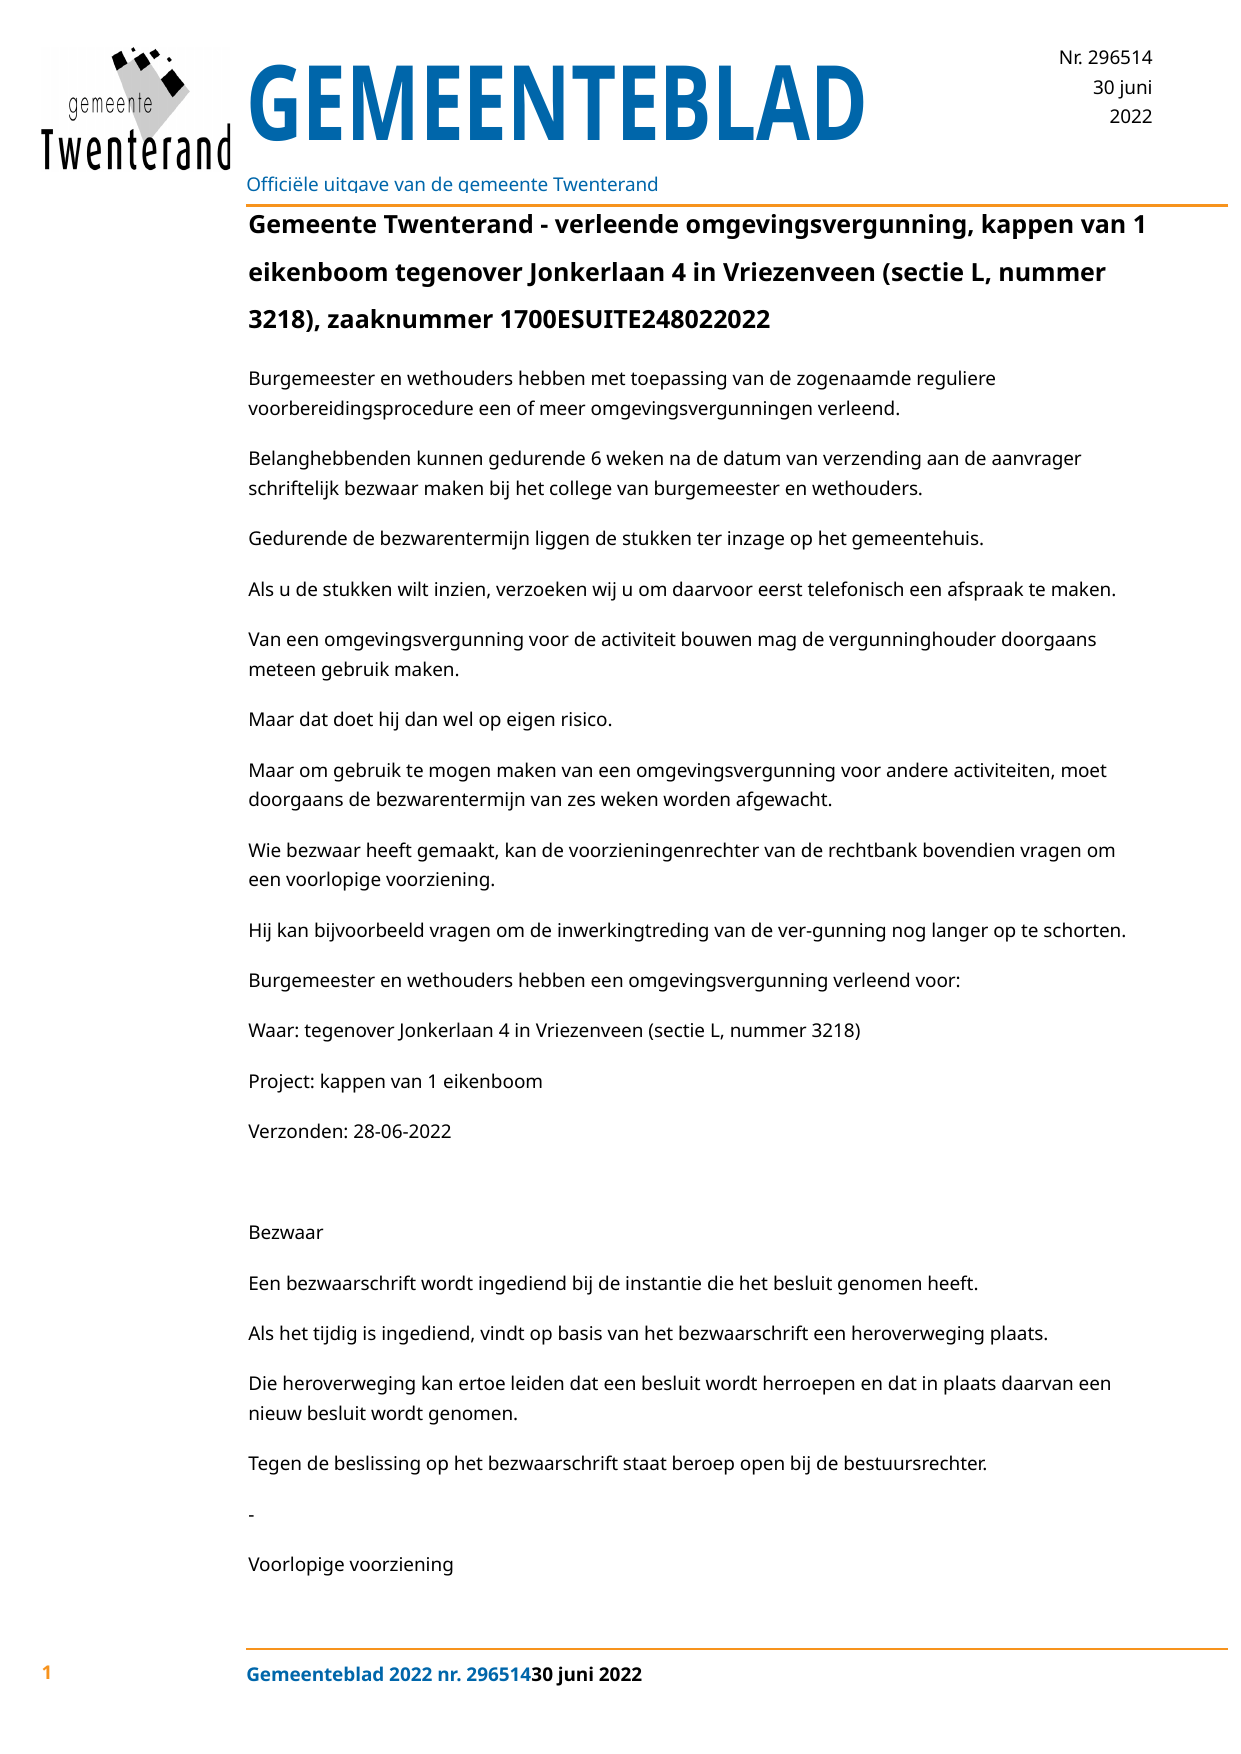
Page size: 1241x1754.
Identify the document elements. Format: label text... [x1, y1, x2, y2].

text Die heroverweging kan ertoe leiden dat een besluit wordt herroepen en dat in plaats daarvan een nieuw besluit wordt genomen. [248, 1371, 1152, 1426]
text Hij kan bijvoorbeeld vragen om de inwerkingtreding van de ver-gunning nog langer op te schorten. [248, 917, 1152, 942]
text Maar dat doet hij dan wel op eigen risico. [248, 706, 1152, 732]
text Wie bezwaar heeft gemaakt, kan de voorzieningenrechter van de rechtbank bovendien vragen om een voorlopige voorziening. [248, 837, 1152, 892]
text Belanghebbenden kunnen gedurende 6 weken na de datum van verzending aan de aanvrager schriftelijk bezwaar maken bij het college van burgemeester en wethouders. [248, 446, 1152, 501]
text Een bezwaarschrift wordt ingediend bij de instantie die het besluit genomen heeft. [248, 1270, 1152, 1295]
text Project: kappen van 1 eikenboom [248, 1068, 1152, 1094]
picture [41, 47, 231, 172]
text Waar: tegenover Jonkerlaan 4 in Vriezenveen (sectie L, nummer 3218) [248, 1018, 1152, 1043]
text Maar om gebruik te mogen maken van een omgevingsvergunning voor andere activiteiten, moet doorgaans de bezwarentermijn van zes weken worden afgewacht. [248, 757, 1152, 812]
text Van een omgevingsvergunning voor de activiteit bouwen mag de vergunninghouder doorgaans meteen gebruik maken. [248, 626, 1152, 682]
text - [248, 1501, 1152, 1527]
text Gemeente Twenterand - verleende omgevingsvergunning, kappen van 1 eikenboom tegenover Jonkerlaan 4 in Vriezenveen (sectie L, nummer 3218), zaaknummer 1700ESUITE248022022 [248, 207, 1152, 336]
text Gedurende de bezwarentermijn liggen de stukken ter inzage op het gemeentehuis. [248, 526, 1152, 551]
text Verzonden: 28-06-2022 [248, 1118, 1152, 1144]
text Voorlopige voorziening [248, 1551, 1152, 1577]
text Burgemeester en wethouders hebben met toepassing van de zogenaamde reguliere voorbereidingsprocedure een of meer omgevingsvergunningen verleend. [248, 366, 1152, 421]
text Burgemeester en wethouders hebben een omgevingsvergunning verleend voor: [248, 967, 1152, 993]
text Tegen de beslissing op het bezwaarschrift staat beroep open bij de bestuursrechter. [248, 1451, 1152, 1476]
text Bezwaar [248, 1219, 1152, 1245]
text Als u de stukken wilt inzien, verzoeken wij u om daarvoor eerst telefonisch een afspraak te maken. [248, 576, 1152, 602]
text Als het tijdig is ingediend, vindt op basis van het bezwaarschrift een heroverweging plaats. [248, 1320, 1152, 1346]
